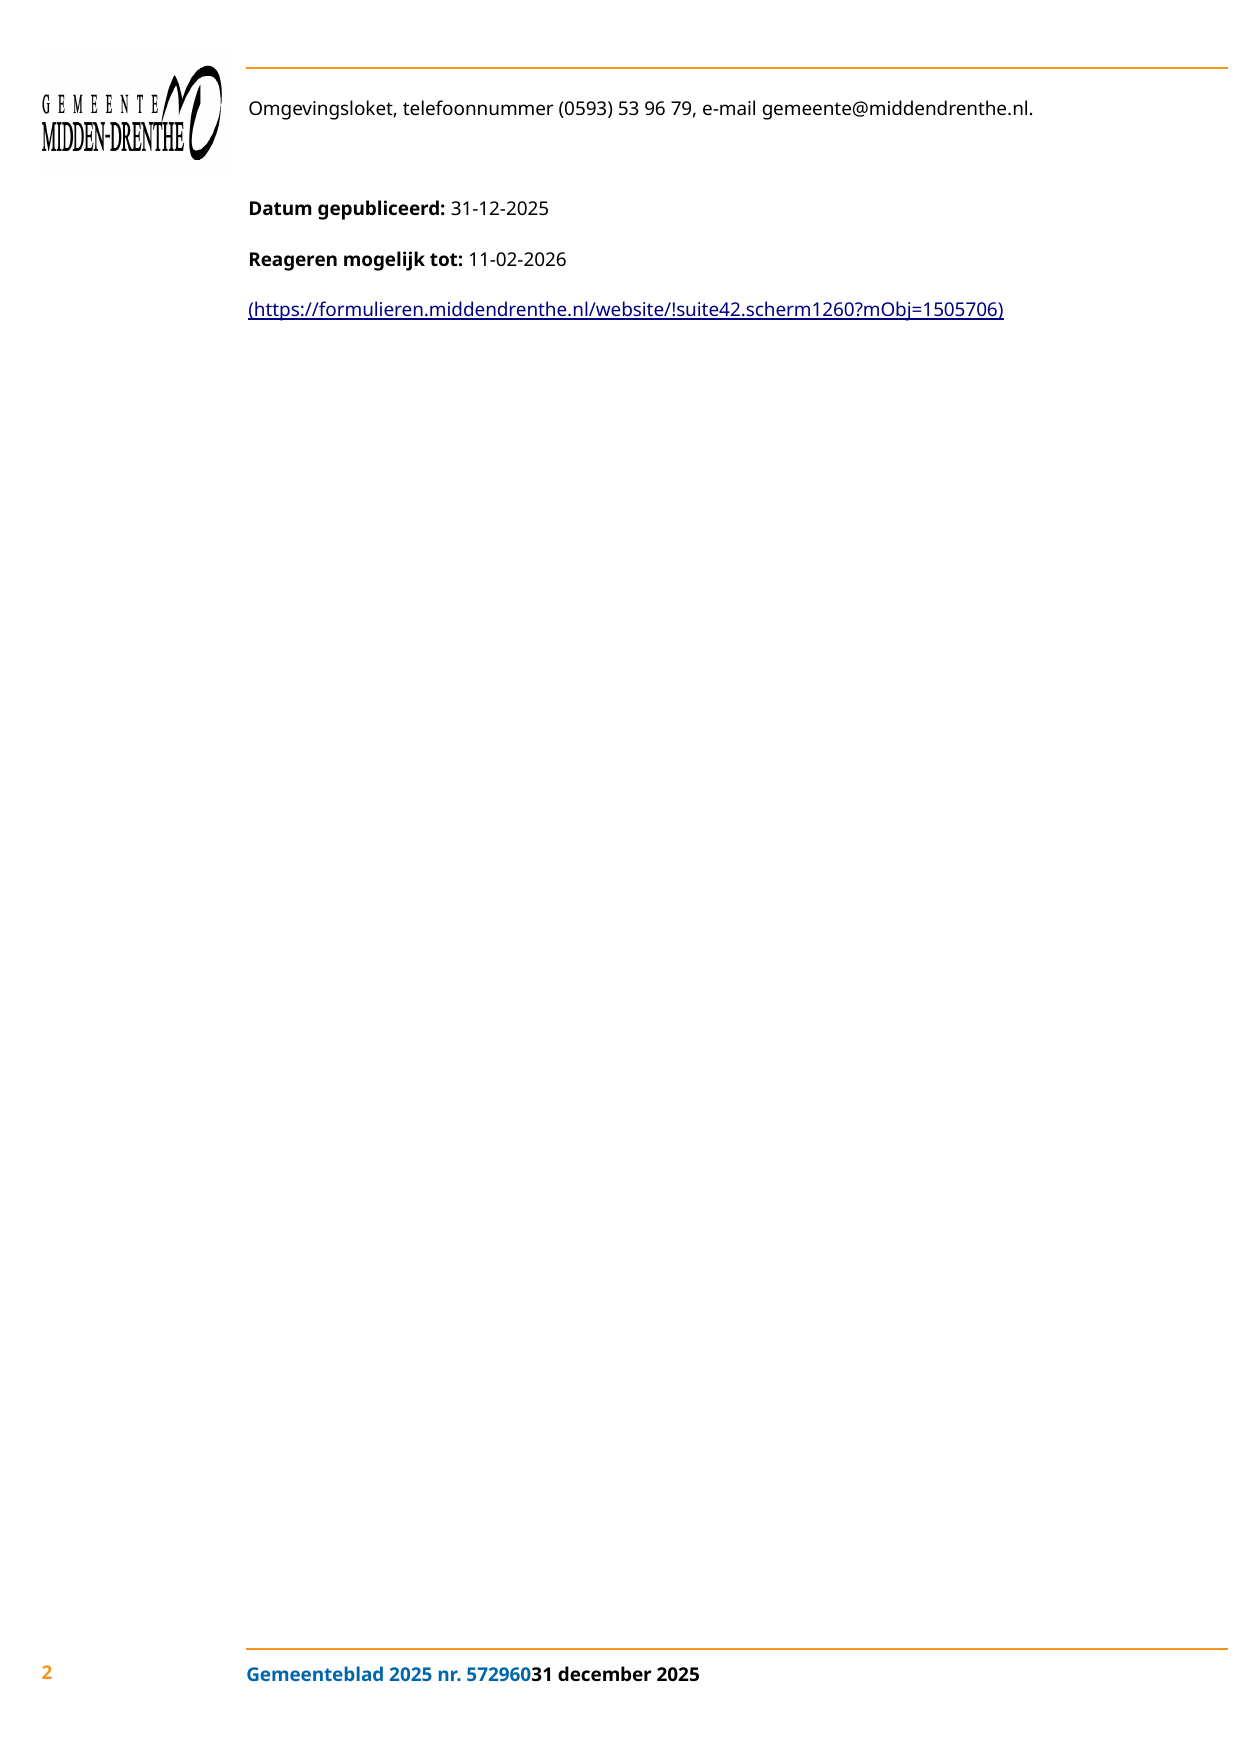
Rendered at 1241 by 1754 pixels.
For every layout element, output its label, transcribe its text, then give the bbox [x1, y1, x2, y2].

picture [41, 47, 231, 172]
text Reageren mogelijk tot: 11-02-2026 [248, 246, 1152, 272]
text Omgevingsloket, telefoonnummer (0593) 53 96 79, e-mail gemeente@middendrenthe.nl. [248, 95, 1152, 121]
text (https://formulieren.middendrenthe.nl/website/!suite42.scherm1260?mObj=1505706) [248, 296, 1152, 322]
text Datum gepubliceerd: 31-12-2025 [248, 196, 1152, 221]
